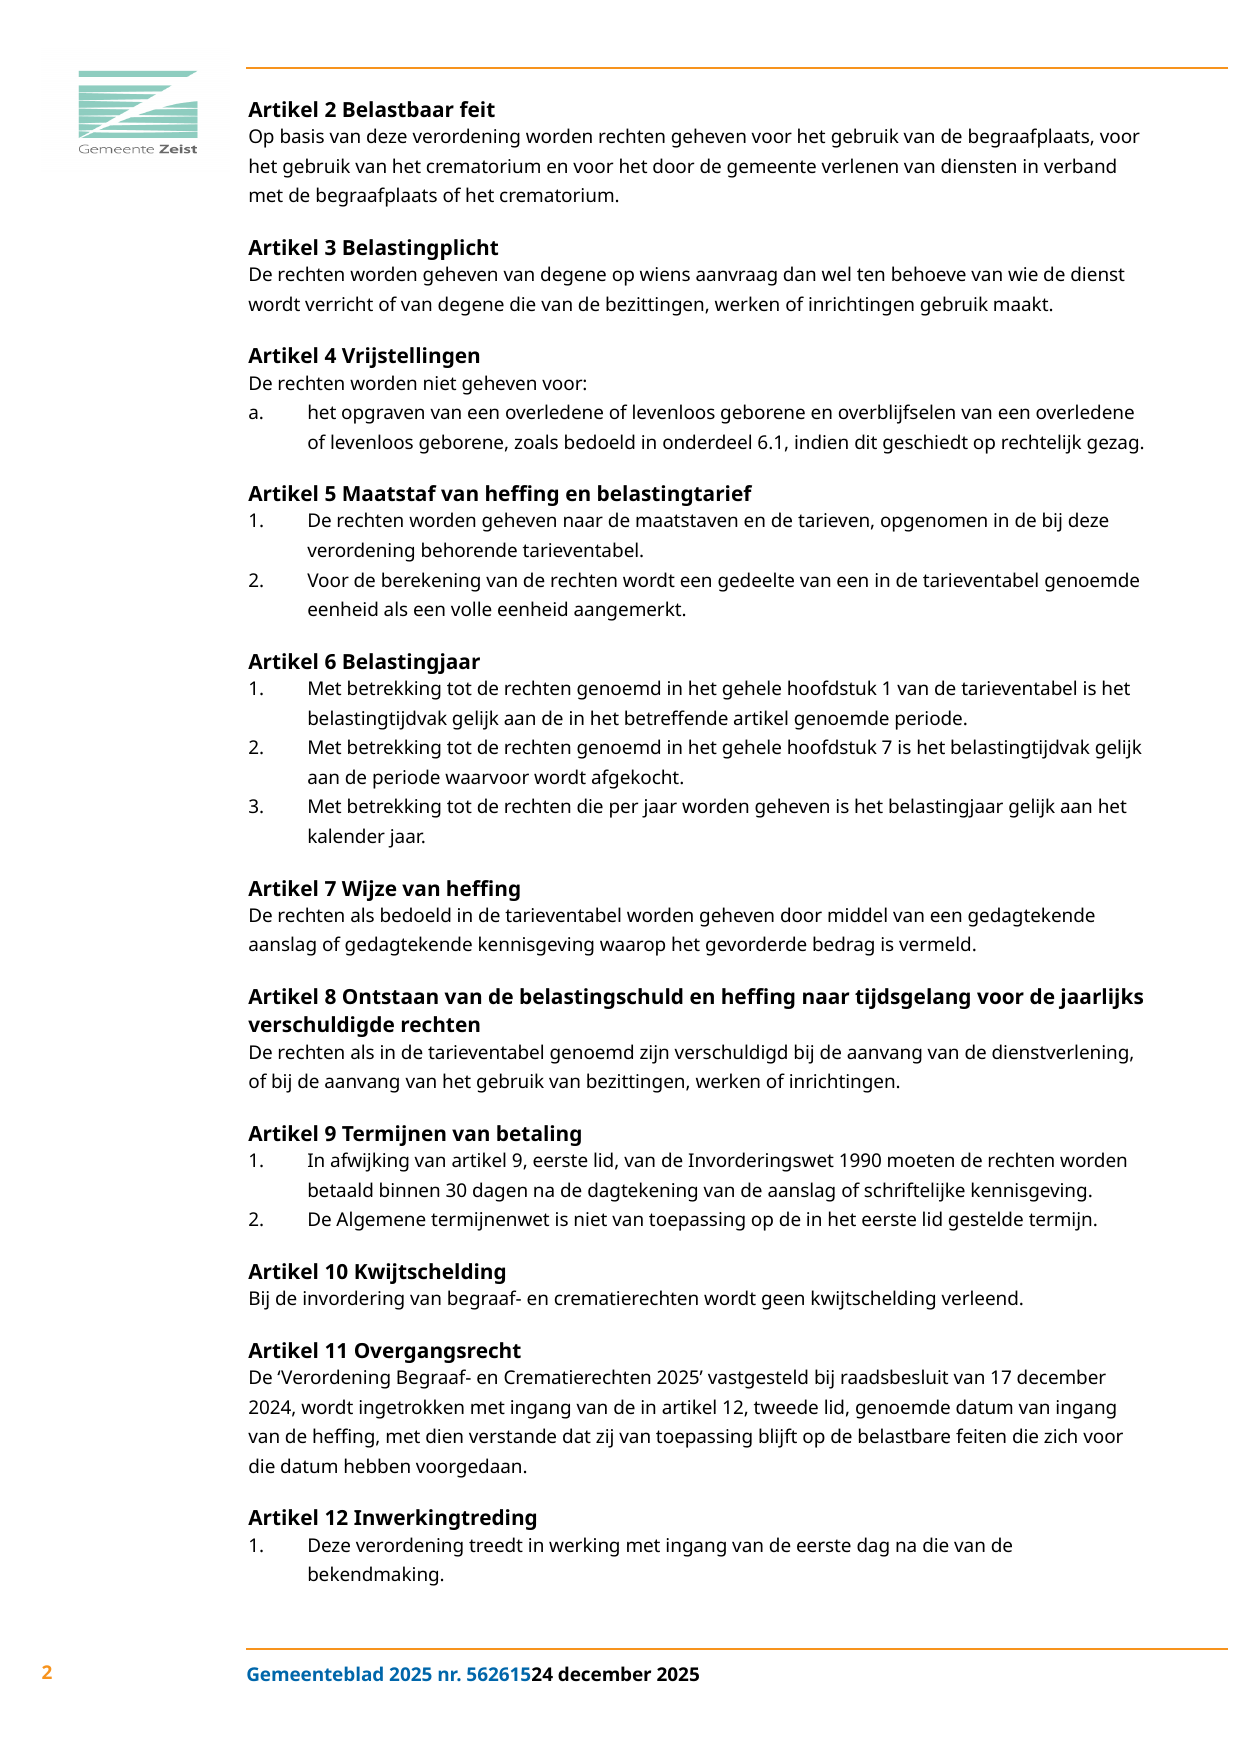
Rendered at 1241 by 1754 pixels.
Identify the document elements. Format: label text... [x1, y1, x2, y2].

picture [41, 47, 231, 172]
list De rechten worden geheven naar de maatstaven en de tarieven, opgenomen in de bij deze verordening behorende tarieventabel. [248, 508, 1152, 563]
text Bij de invordering van begraaf- en crematierechten wordt geen kwijtschelding verleend. [248, 1285, 1152, 1311]
list Voor de berekening van de rechten wordt een gedeelte van een in de tarieventabel genoemde eenheid als een volle eenheid aangemerkt. [248, 567, 1152, 622]
text De rechten als bedoeld in de tarieventabel worden geheven door middel van een gedagtekende aanslag of gedagtekende kennisgeving waarop het gevorderde bedrag is vermeld. [248, 902, 1152, 957]
text De rechten als in de tarieventabel genoemd zijn verschuldigd bij de aanvang van de dienstverlening, of bij de aanvang van het gebruik van bezittingen, werken of inrichtingen. [248, 1039, 1152, 1094]
list Met betrekking tot de rechten genoemd in het gehele hoofdstuk 1 van de tarieventabel is het belastingtijdvak gelijk aan de in het betreffende artikel genoemde periode. [248, 675, 1152, 731]
text Artikel 2 Belastbaar feit [248, 95, 1152, 123]
list In afwijking van artikel 9, eerste lid, van de Invorderingswet 1990 moeten de rechten worden betaald binnen 30 dagen na de dagtekening van de aanslag of schriftelijke kennisgeving. [248, 1147, 1152, 1203]
text De rechten worden niet geheven voor: [248, 370, 1152, 395]
text Artikel 9 Termijnen van betaling [248, 1119, 1152, 1147]
text De rechten worden geheven van degene op wiens aanvraag dan wel ten behoeve van wie de dienst wordt verricht of van degene die van de bezittingen, werken of inrichtingen gebruik maakt. [248, 261, 1152, 317]
text De ‘Verordening Begraaf- en Crematierechten 2025’ vastgesteld bij raadsbesluit van 17 december 2024, wordt ingetrokken met ingang van de in artikel 12, tweede lid, genoemde datum van ingang van de heffing, met dien verstande dat zij van toepassing blijft op de belastbare feiten die zich voor die datum hebben voorgedaan. [248, 1364, 1152, 1479]
list Met betrekking tot de rechten genoemd in het gehele hoofdstuk 7 is het belastingtijdvak gelijk aan de periode waarvoor wordt afgekocht. [248, 734, 1152, 790]
text Artikel 6 Belastingjaar [248, 647, 1152, 675]
list Deze verordening treedt in werking met ingang van de eerste dag na die van de bekendmaking. [248, 1532, 1152, 1587]
text Op basis van deze verordening worden rechten geheven voor het gebruik van de begraafplaats, voor het gebruik van het crematorium en voor het door de gemeente verlenen van diensten in verband met de begraafplaats of het crematorium. [248, 123, 1152, 208]
text Artikel 4 Vrijstellingen [248, 341, 1152, 370]
text Artikel 11 Overgangsrecht [248, 1336, 1152, 1364]
text Artikel 12 Inwerkingtreding [248, 1503, 1152, 1532]
text Artikel 10 Kwijtschelding [248, 1257, 1152, 1285]
text Artikel 8 Ontstaan van de belastingschuld en heffing naar tijdsgelang voor de jaarlijks verschuldigde rechten [248, 982, 1152, 1039]
list De Algemene termijnenwet is niet van toepassing op de in het eerste lid gestelde termijn. [248, 1207, 1152, 1232]
list het opgraven van een overledene of levenloos geborene en overblijfselen van een overledene of levenloos geborene, zoals bedoeld in onderdeel 6.1, indien dit geschiedt op rechtelijk gezag. [248, 399, 1152, 454]
text Artikel 3 Belastingplicht [248, 233, 1152, 261]
text Artikel 7 Wijze van heffing [248, 874, 1152, 902]
list Met betrekking tot de rechten die per jaar worden geheven is het belastingjaar gelijk aan het kalender jaar. [248, 794, 1152, 849]
text Artikel 5 Maatstaf van heffing en belastingtarief [248, 479, 1152, 508]
